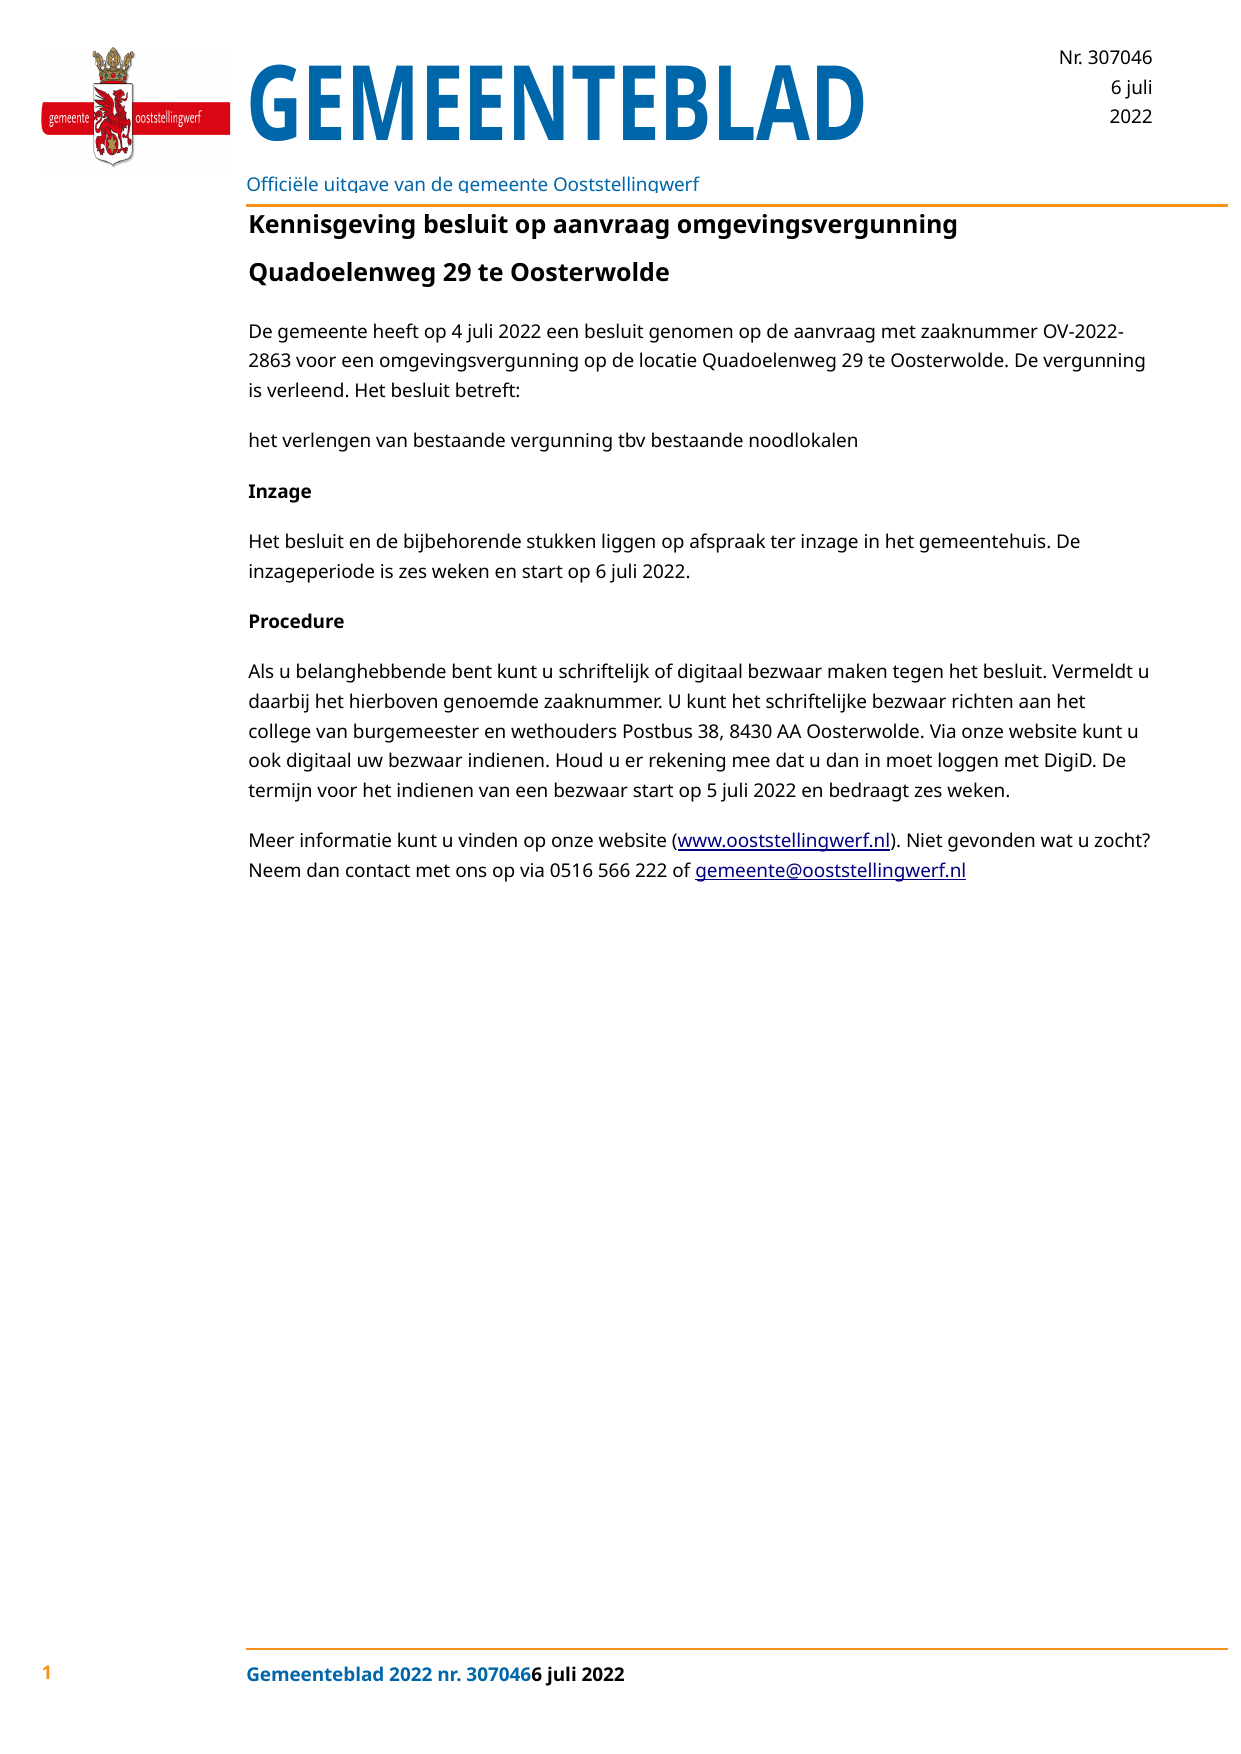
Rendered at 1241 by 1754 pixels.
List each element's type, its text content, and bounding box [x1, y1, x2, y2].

text het verlengen van bestaande vergunning tbv bestaande noodlokalen [248, 427, 1152, 453]
picture [41, 47, 231, 172]
text De gemeente heeft op 4 juli 2022 een besluit genomen op de aanvraag met zaaknummer OV-2022-2863 voor een omgevingsvergunning op de locatie Quadoelenweg 29 te Oosterwolde. De vergunning is verleend. Het besluit betreft: [248, 318, 1152, 403]
text Inzage [248, 478, 1152, 504]
text Meer informatie kunt u vinden op onze website (www.ooststellingwerf.nl). Niet gevonden wat u zocht? Neem dan contact met ons op via 0516 566 222 of gemeente@ooststellingwerf.nl [248, 827, 1152, 883]
text Procedure [248, 608, 1152, 634]
text Kennisgeving besluit op aanvraag omgevingsvergunning Quadoelenweg 29 te Oosterwolde [248, 207, 1152, 288]
text Als u belanghebbende bent kunt u schriftelijk of digitaal bezwaar maken tegen het besluit. Vermeldt u daarbij het hierboven genoemde zaaknummer. U kunt het schriftelijke bezwaar richten aan het college van burgemeester en wethouders Postbus 38, 8430 AA Oosterwolde. Via onze website kunt u ook digitaal uw bezwaar indienen. Houd u er rekening mee dat u dan in moet loggen met DigiD. De termijn voor het indienen van een bezwaar start op 5 juli 2022 en bedraagt zes weken. [248, 659, 1152, 803]
text Het besluit en de bijbehorende stukken liggen op afspraak ter inzage in het gemeentehuis. De inzageperiode is zes weken en start op 6 juli 2022. [248, 528, 1152, 584]
